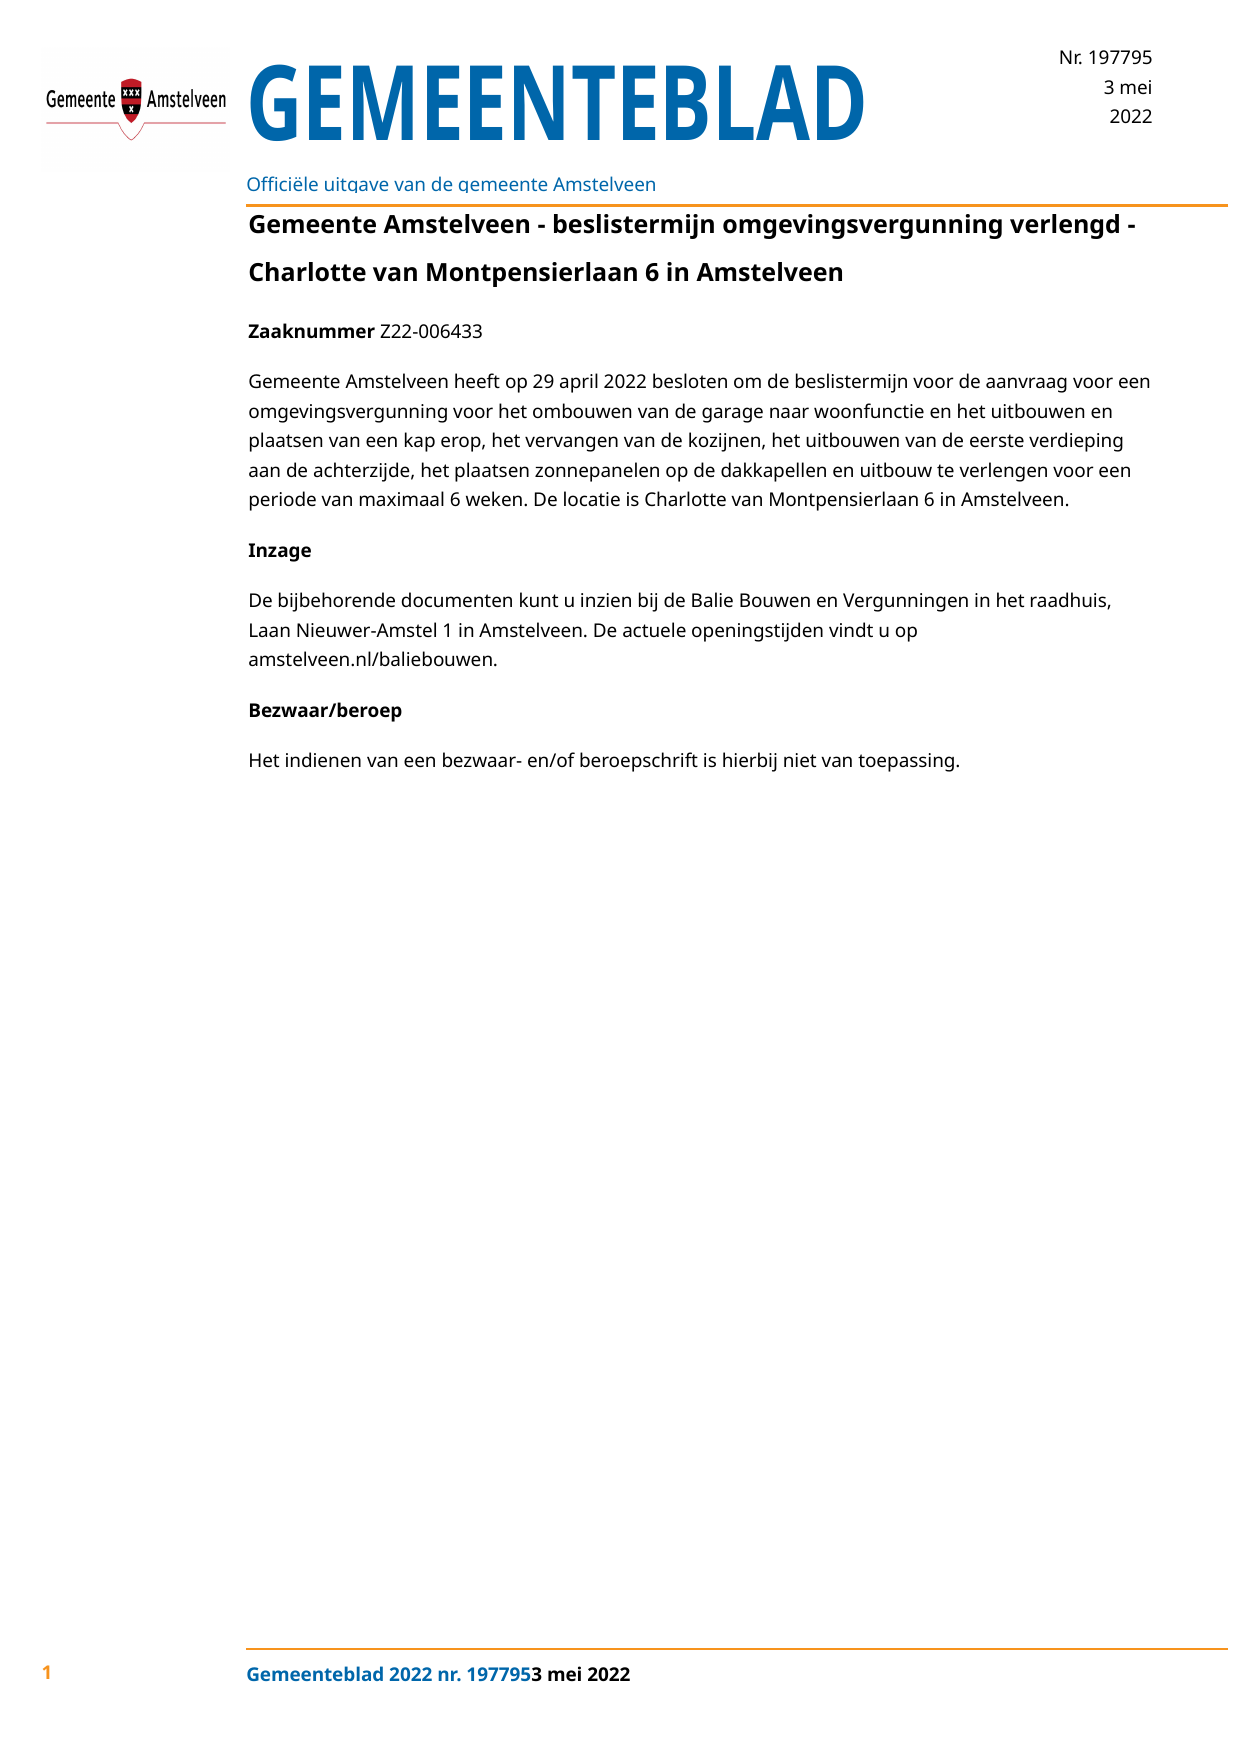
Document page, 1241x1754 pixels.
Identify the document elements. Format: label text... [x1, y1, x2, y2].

text Bezwaar/beroep [248, 697, 1152, 723]
text Inzage [248, 537, 1152, 563]
text Gemeente Amstelveen - beslistermijn omgevingsvergunning verlengd - Charlotte van Montpensierlaan 6 in Amstelveen [248, 207, 1152, 288]
text De bijbehorende documenten kunt u inzien bij de Balie Bouwen en Vergunningen in het raadhuis, Laan Nieuwer-Amstel 1 in Amstelveen. De actuele openingstijden vindt u op amstelveen.nl/baliebouwen. [248, 587, 1152, 672]
text Zaaknummer Z22-006433 [248, 318, 1152, 344]
text Het indienen van een bezwaar- en/of beroepschrift is hierbij niet van toepassing. [248, 747, 1152, 773]
text Gemeente Amstelveen heeft op 29 april 2022 besloten om de beslistermijn voor de aanvraag voor een omgevingsvergunning voor het ombouwen van de garage naar woonfunctie en het uitbouwen en plaatsen van een kap erop, het vervangen van de kozijnen, het uitbouwen van de eerste verdieping aan de achterzijde, het plaatsen zonnepanelen op de dakkapellen en uitbouw te verlengen voor een periode van maximaal 6 weken. De locatie is Charlotte van Montpensierlaan 6 in Amstelveen. [248, 368, 1152, 512]
picture [41, 47, 231, 172]
